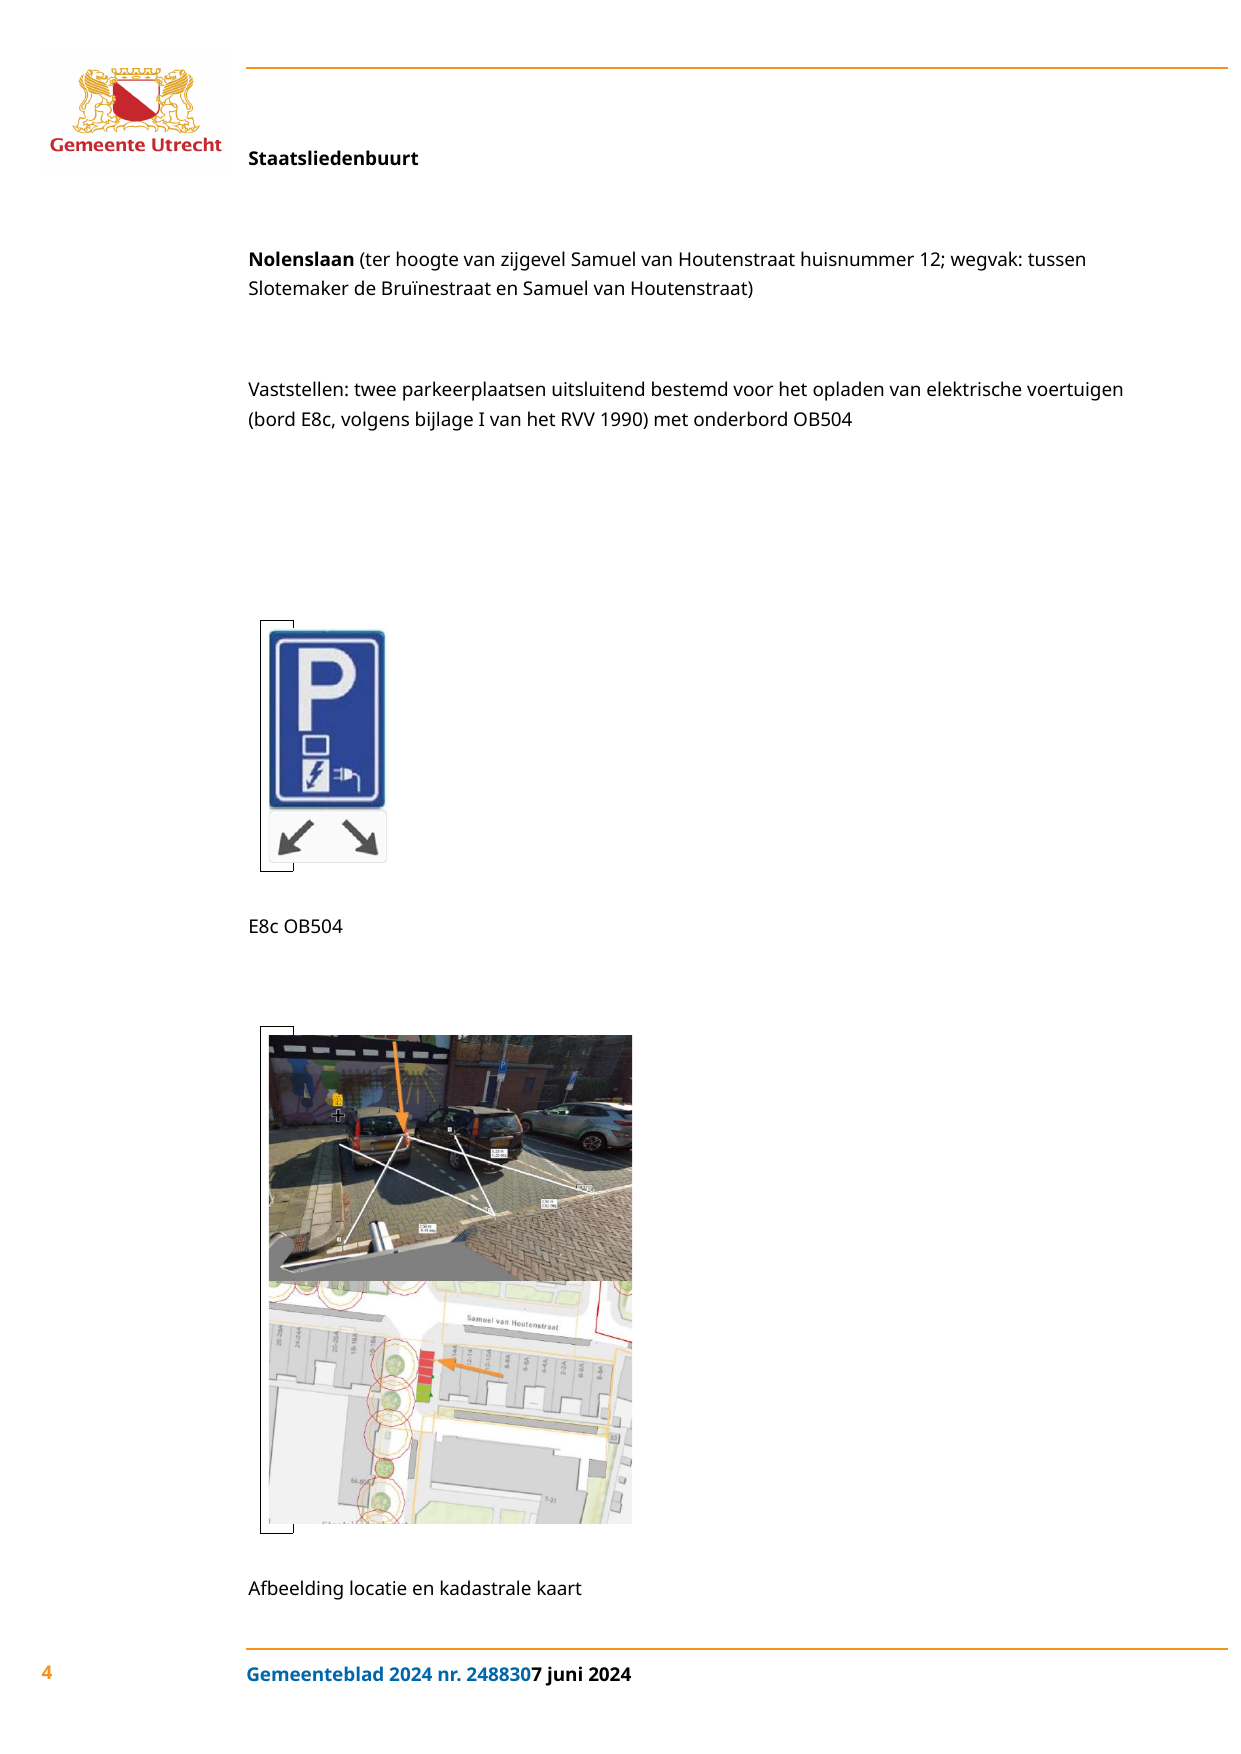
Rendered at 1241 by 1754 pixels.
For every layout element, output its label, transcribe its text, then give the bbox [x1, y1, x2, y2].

text Vaststellen: twee parkeerplaatsen uitsluitend bestemd voor het opladen van elektrische voertuigen (bord E8c, volgens bijlage I van het RVV 1990) met onderbord OB504 [248, 376, 1152, 432]
picture [41, 47, 231, 172]
text Staatsliedenbuurt [248, 145, 1152, 171]
text Afbeelding locatie en kadastrale kaart [248, 1575, 1152, 1601]
text E8c OB504 [248, 913, 1152, 939]
picture [268, 628, 387, 863]
text Nolenslaan (ter hoogte van zijgevel Samuel van Houtenstraat huisnummer 12; wegvak: tussen Slotemaker de Bruïnestraat en Samuel van Houtenstraat) [248, 246, 1152, 301]
picture [268, 1035, 633, 1524]
